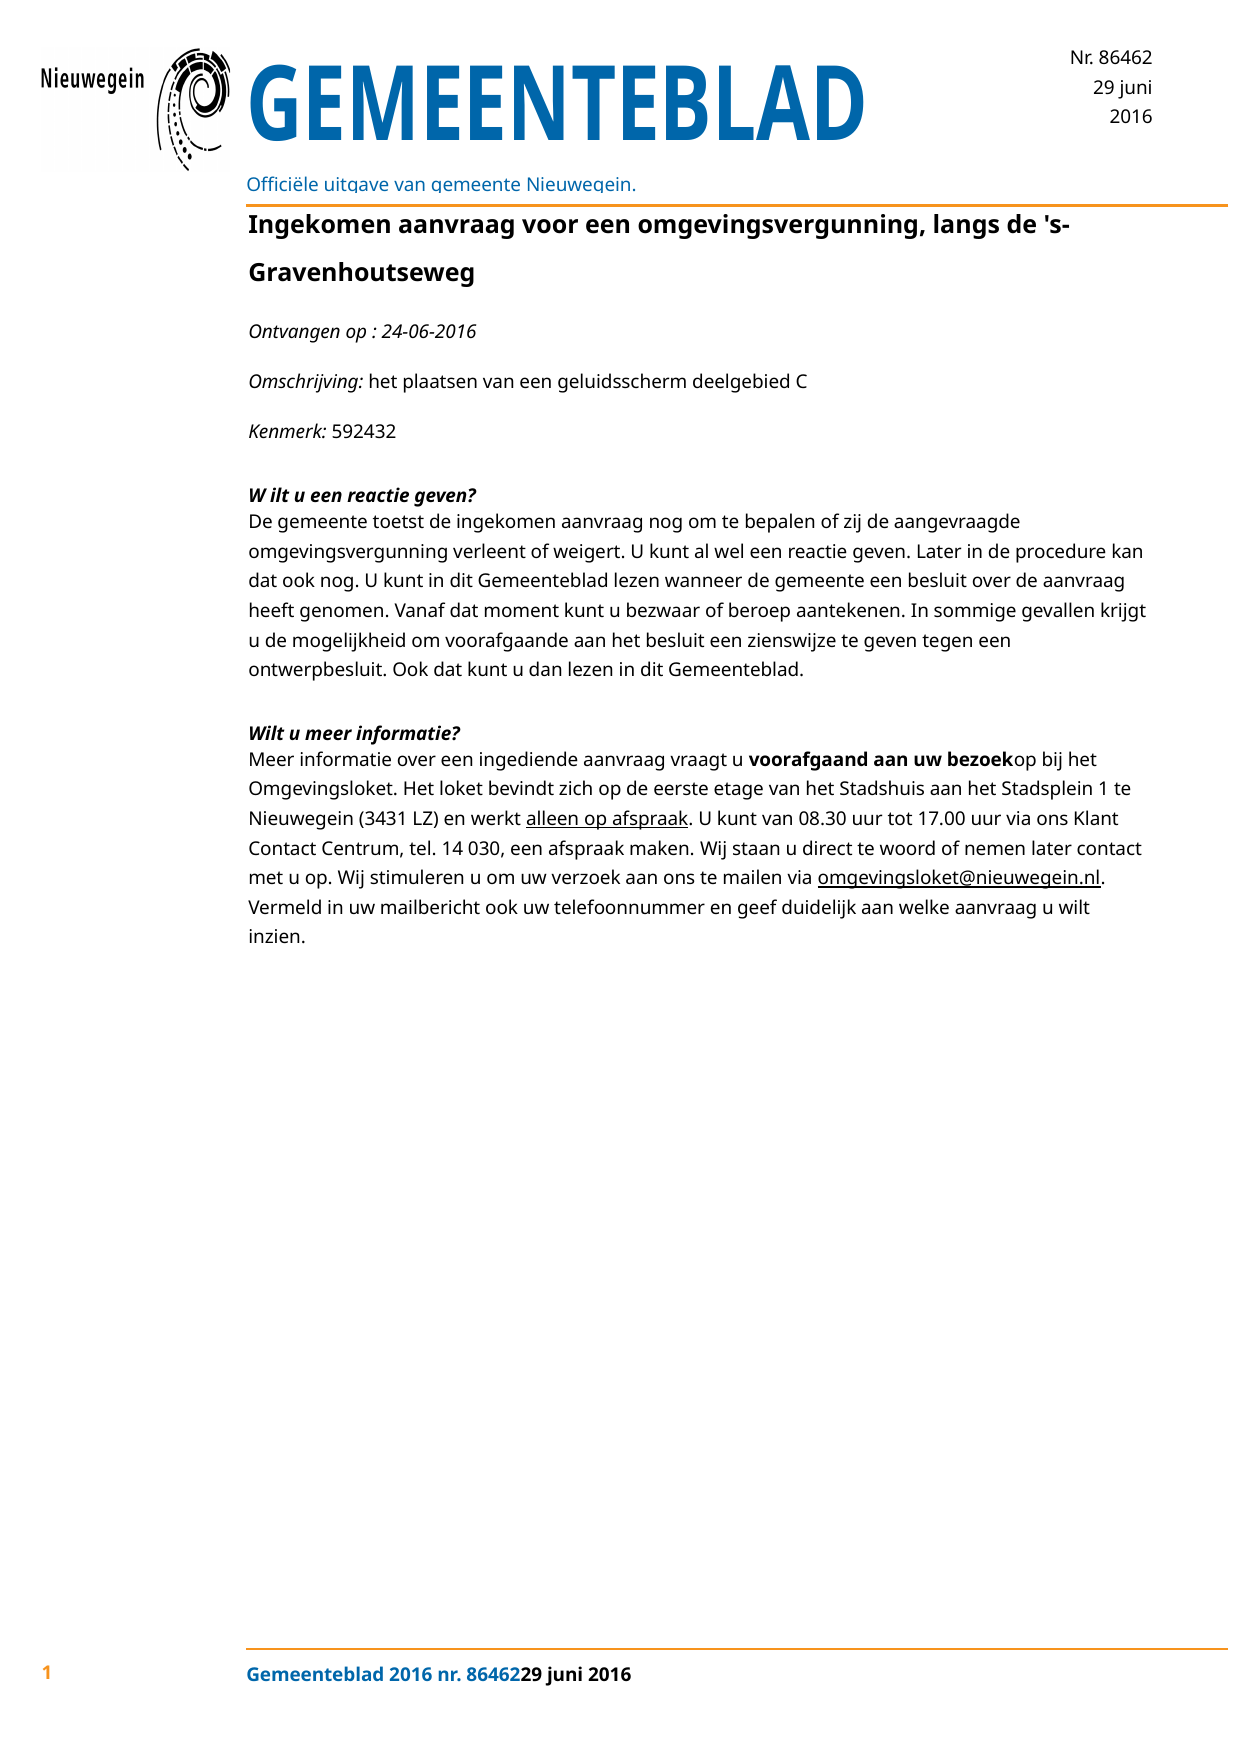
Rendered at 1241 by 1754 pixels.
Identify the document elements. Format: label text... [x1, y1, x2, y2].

text Kenmerk: 592432 [248, 419, 1152, 444]
text Omschrijving: het plaatsen van een geluidsscherm deelgebied C [248, 368, 1152, 394]
text Meer informatie over een ingediende aanvraag vraagt u voorafgaand aan uw bezoekop bij het Omgevingsloket. Het loket bevindt zich op de eerste etage van het Stadshuis aan het Stadsplein 1 te Nieuwegein (3431 LZ) en werkt alleen op afspraak. U kunt van 08.30 uur tot 17.00 uur via ons Klant Contact Centrum, tel. 14 030, een afspraak maken. Wij staan u direct te woord of nemen later contact met u op. Wij stimuleren u om uw verzoek aan ons te mailen via omgevingsloket@nieuwegein.nl. Vermeld in uw mailbericht ook uw telefoonnummer en geef duidelijk aan welke aanvraag u wilt inzien. [248, 746, 1152, 949]
text De gemeente toetst de ingekomen aanvraag nog om te bepalen of zij de aangevraagde omgevingsvergunning verleent of weigert. U kunt al wel een reactie geven. Later in de procedure kan dat ook nog. U kunt in dit Gemeenteblad lezen wanneer de gemeente een besluit over de aanvraag heeft genomen. Vanaf dat moment kunt u bezwaar of beroep aantekenen. In sommige gevallen krijgt u de mogelijkheid om voorafgaande aan het besluit een zienswijze te geven tegen een ontwerpbesluit. Ook dat kunt u dan lezen in dit Gemeenteblad. [248, 508, 1152, 682]
text Ingekomen aanvraag voor een omgevingsvergunning, langs de 's-Gravenhoutseweg [248, 207, 1152, 288]
picture [41, 47, 231, 172]
text Ontvangen op : 24-06-2016 [248, 318, 1152, 344]
text W ilt u een reactie geven? [248, 483, 1152, 508]
text Wilt u meer informatie? [248, 720, 1152, 746]
